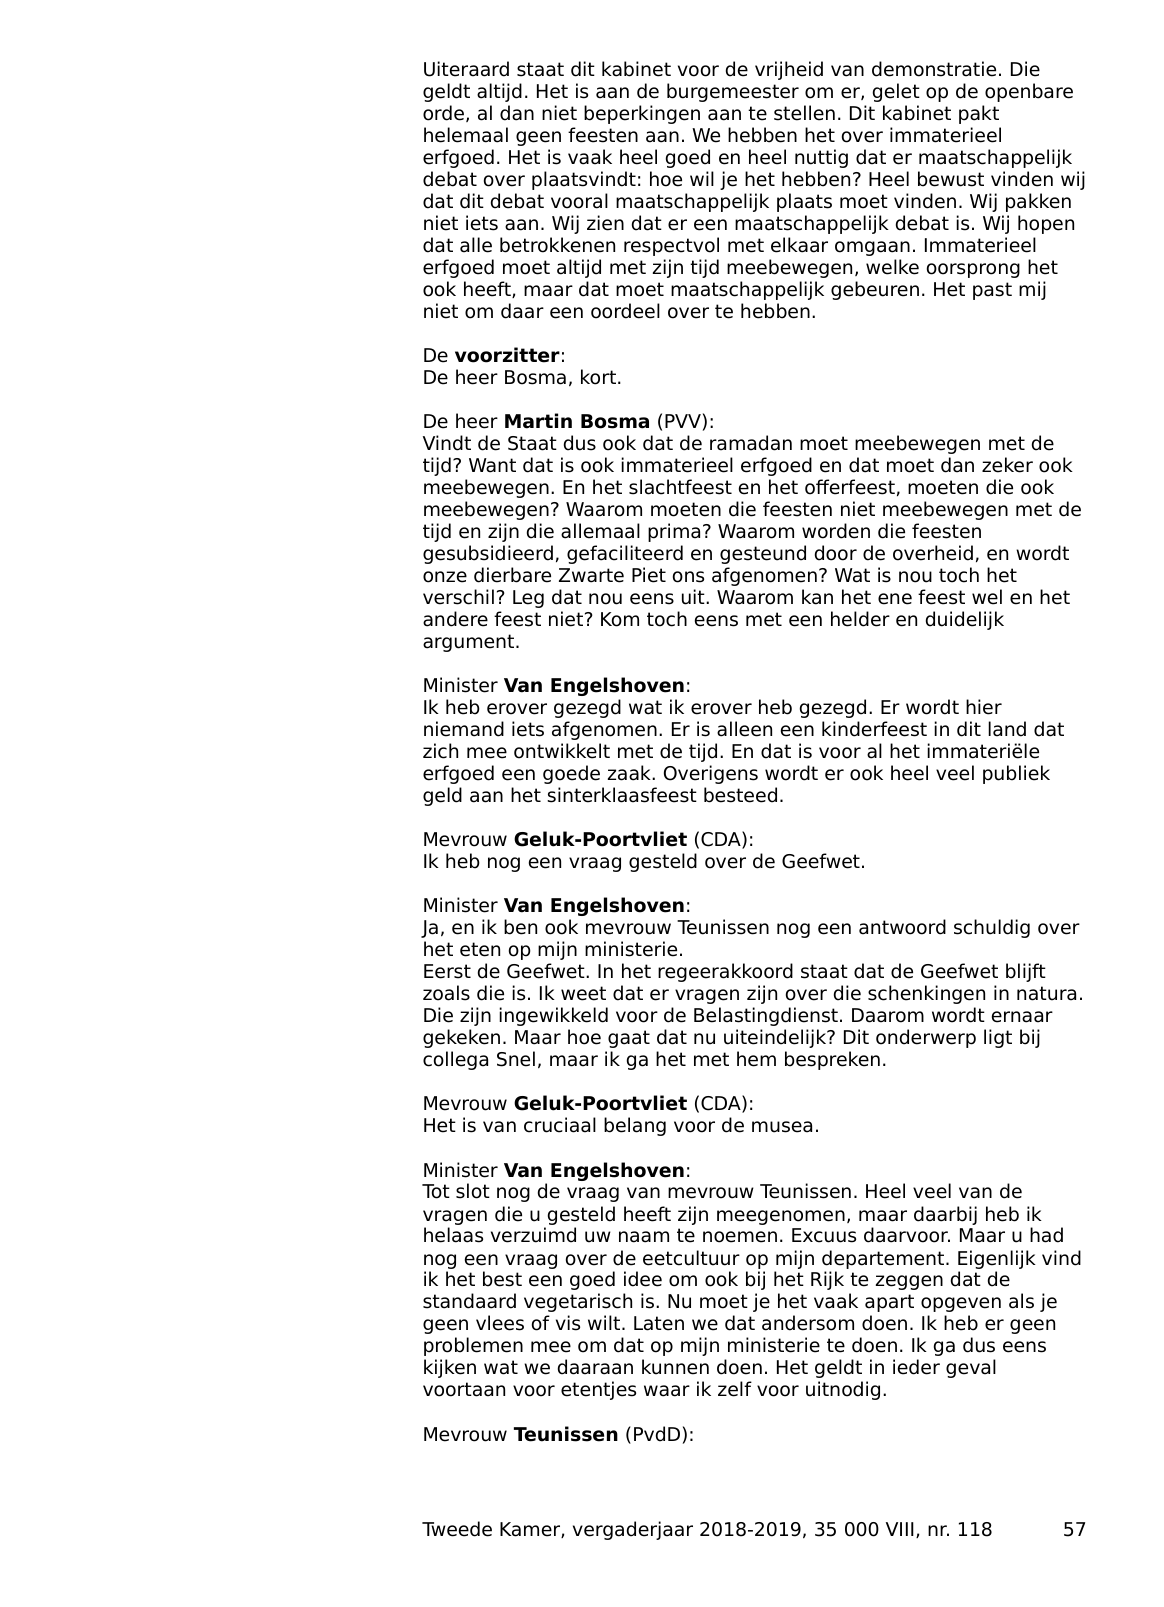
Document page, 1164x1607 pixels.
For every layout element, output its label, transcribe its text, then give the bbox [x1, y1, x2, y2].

text Vindt de Staat dus ook dat de ramadan moet meebewegen met de tijd? Want dat is ook immaterieel erfgoed en dat moet dan zeker ook meebewegen. En het slachtfeest en het offerfeest, moeten die ook meebewegen? Waarom moeten die feesten niet meebewegen met de tijd en zijn die allemaal prima? Waarom worden die feesten gesubsidieerd, gefaciliteerd en gesteund door de overheid, en wordt onze dierbare Zwarte Piet ons afgenomen? Wat is nou toch het verschil? Leg dat nou eens uit. Waarom kan het ene feest wel en het andere feest niet? Kom toch eens met een helder en duidelijk argument. [422, 433, 1087, 653]
text Het is van cruciaal belang voor de musea. [422, 1115, 1087, 1137]
text Mevrouw Teunissen (PvdD): [422, 1423, 1087, 1445]
text Uiteraard staat dit kabinet voor de vrijheid van demonstratie. Die geldt altijd. Het is aan de burgemeester om er, gelet op de openbare orde, al dan niet beperkingen aan te stellen. Dit kabinet pakt helemaal geen feesten aan. We hebben het over immaterieel erfgoed. Het is vaak heel goed en heel nuttig dat er maatschappelijk debat over plaatsvindt: hoe wil je het hebben? Heel bewust vinden wij dat dit debat vooral maatschappelijk plaats moet vinden. Wij pakken niet iets aan. Wij zien dat er een maatschappelijk debat is. Wij hopen dat alle betrokkenen respectvol met elkaar omgaan. Immaterieel erfgoed moet altijd met zijn tijd meebewegen, welke oorsprong het ook heeft, maar dat moet maatschappelijk gebeuren. Het past mij niet om daar een oordeel over te hebben. [422, 59, 1087, 323]
text De heer Martin Bosma (PVV): [422, 411, 1087, 433]
text Eerst de Geefwet. In het regeerakkoord staat dat de Geefwet blijft zoals die is. Ik weet dat er vragen zijn over die schenkingen in natura. Die zijn ingewikkeld voor de Belastingdienst. Daarom wordt ernaar gekeken. Maar hoe gaat dat nu uiteindelijk? Dit onderwerp ligt bij collega Snel, maar ik ga het met hem bespreken. [422, 961, 1087, 1071]
text Ja, en ik ben ook mevrouw Teunissen nog een antwoord schuldig over het eten op mijn ministerie. [422, 917, 1087, 961]
text Minister Van Engelshoven: [422, 1159, 1087, 1181]
text Ik heb nog een vraag gesteld over de Geefwet. [422, 851, 1087, 873]
text Mevrouw Geluk-Poortvliet (CDA): [422, 829, 1087, 851]
text Ik heb erover gezegd wat ik erover heb gezegd. Er wordt hier niemand iets afgenomen. Er is alleen een kinderfeest in dit land dat zich mee ontwikkelt met de tijd. En dat is voor al het immateriële erfgoed een goede zaak. Overigens wordt er ook heel veel publiek geld aan het sinterklaasfeest besteed. [422, 697, 1087, 807]
text De heer Bosma, kort. [422, 367, 1087, 389]
text De voorzitter: [422, 345, 1087, 367]
text Tot slot nog de vraag van mevrouw Teunissen. Heel veel van de vragen die u gesteld heeft zijn meegenomen, maar daarbij heb ik helaas verzuimd uw naam te noemen. Excuus daarvoor. Maar u had nog een vraag over de eetcultuur op mijn departement. Eigenlijk vind ik het best een goed idee om ook bij het Rijk te zeggen dat de standaard vegetarisch is. Nu moet je het vaak apart opgeven als je geen vlees of vis wilt. Laten we dat andersom doen. Ik heb er geen problemen mee om dat op mijn ministerie te doen. Ik ga dus eens kijken wat we daaraan kunnen doen. Het geldt in ieder geval voortaan voor etentjes waar ik zelf voor uitnodig. [422, 1181, 1087, 1401]
text Mevrouw Geluk-Poortvliet (CDA): [422, 1093, 1087, 1115]
text Minister Van Engelshoven: [422, 675, 1087, 697]
text Minister Van Engelshoven: [422, 895, 1087, 917]
